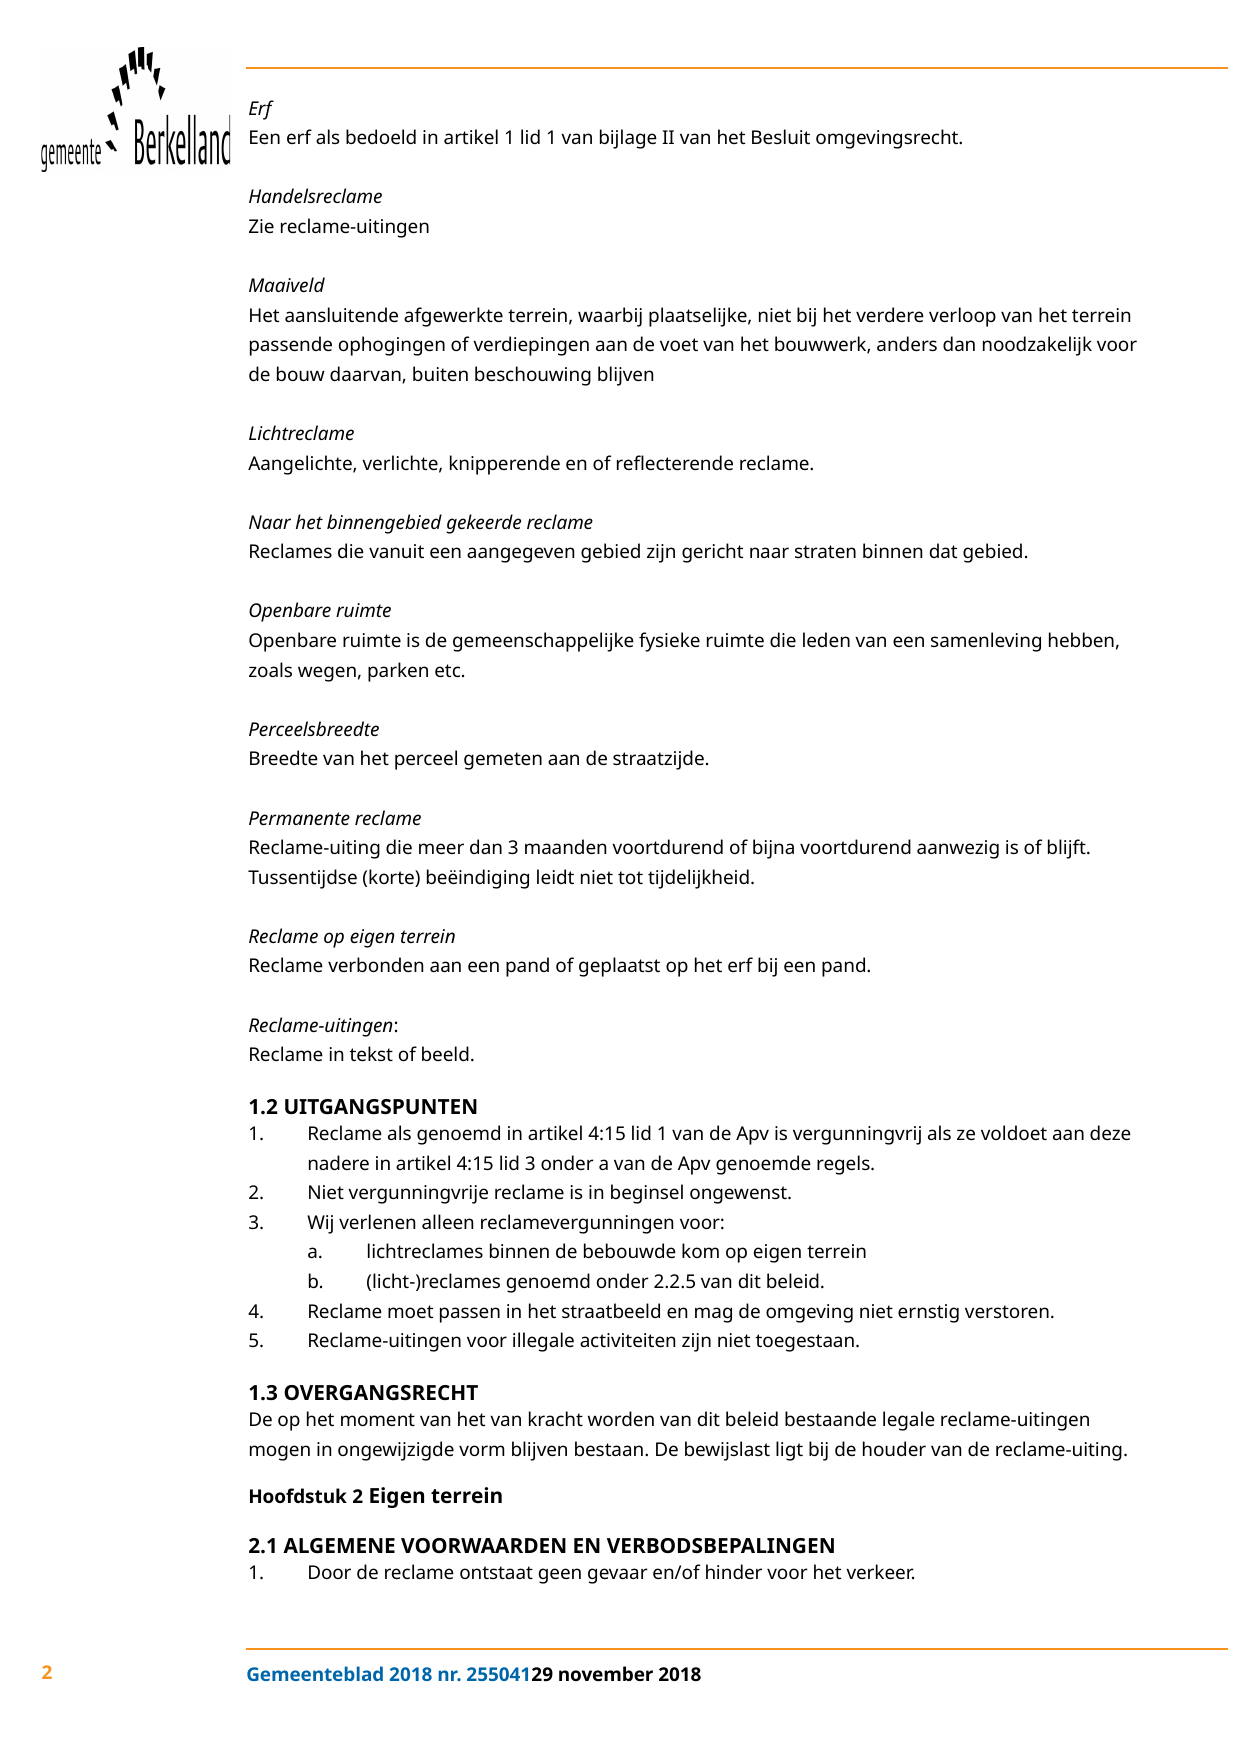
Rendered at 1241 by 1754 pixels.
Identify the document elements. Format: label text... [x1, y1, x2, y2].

text Een erf als bedoeld in artikel 1 lid 1 van bijlage II van het Besluit omgevingsrecht. [248, 124, 1152, 150]
list lichtreclames binnen de bebouwde kom op eigen terrein [307, 1239, 1152, 1264]
text Naar het binnengebied gekeerde reclame [248, 509, 1152, 535]
text Openbare ruimte is de gemeenschappelijke fysieke ruimte die leden van een samenleving hebben, zoals wegen, parken etc. [248, 627, 1152, 683]
text 1.3 OVERGANGSRECHT [248, 1378, 1152, 1406]
text Maaiveld [248, 272, 1152, 298]
picture [41, 47, 231, 172]
text Openbare ruimte [248, 598, 1152, 623]
text Hoofdstuk 2 Eigen terrein [248, 1481, 1152, 1510]
text 2.1 ALGEMENE VOORWAARDEN EN VERBODSBEPALINGEN [248, 1531, 1152, 1559]
text Zie reclame-uitingen [248, 213, 1152, 239]
text De op het moment van het van kracht worden van dit beleid bestaande legale reclame-uitingen mogen in ongewijzigde vorm blijven bestaan. De bewijslast ligt bij de houder van de reclame-uiting. [248, 1406, 1152, 1462]
text Reclame-uitingen: [248, 1012, 1152, 1038]
text 1.2 UITGANGSPUNTEN [248, 1092, 1152, 1120]
text Reclames die vanuit een aangegeven gebied zijn gericht naar straten binnen dat gebied. [248, 538, 1152, 564]
text Lichtreclame [248, 420, 1152, 446]
text Permanente reclame [248, 805, 1152, 831]
text Het aansluitende afgewerkte terrein, waarbij plaatselijke, niet bij het verdere verloop van het terrein passende ophogingen of verdiepingen aan de voet van het bouwwerk, anders dan noodzakelijk voor de bouw daarvan, buiten beschouwing blijven [248, 302, 1152, 387]
list Niet vergunningvrije reclame is in beginsel ongewenst. [248, 1179, 1152, 1205]
text Perceelsbreedte [248, 716, 1152, 742]
text Breedte van het perceel gemeten aan de straatzijde. [248, 746, 1152, 771]
list Wij verlenen alleen reclamevergunningen voor: [248, 1209, 1152, 1235]
list Door de reclame ontstaat geen gevaar en/of hinder voor het verkeer. [248, 1559, 1152, 1585]
text Reclame verbonden aan een pand of geplaatst op het erf bij een pand. [248, 953, 1152, 978]
list Reclame-uitingen voor illegale activiteiten zijn niet toegestaan. [248, 1327, 1152, 1353]
text Handelsreclame [248, 183, 1152, 209]
list Reclame als genoemd in artikel 4:15 lid 1 van de Apv is vergunningvrij als ze voldoet aan deze nadere in artikel 4:15 lid 3 onder a van de Apv genoemde regels. [248, 1120, 1152, 1176]
text Erf [248, 95, 1152, 121]
text Aangelichte, verlichte, knipperende en of reflecterende reclame. [248, 450, 1152, 476]
text Reclame in tekst of beeld. [248, 1041, 1152, 1067]
text Reclame op eigen terrein [248, 923, 1152, 949]
list (licht-)reclames genoemd onder 2.2.5 van dit beleid. [307, 1268, 1152, 1294]
text Reclame-uiting die meer dan 3 maanden voortdurend of bijna voortdurend aanwezig is of blijft. Tussentijdse (korte) beëindiging leidt niet tot tijdelijkheid. [248, 834, 1152, 890]
list Reclame moet passen in het straatbeeld en mag de omgeving niet ernstig verstoren. [248, 1298, 1152, 1323]
